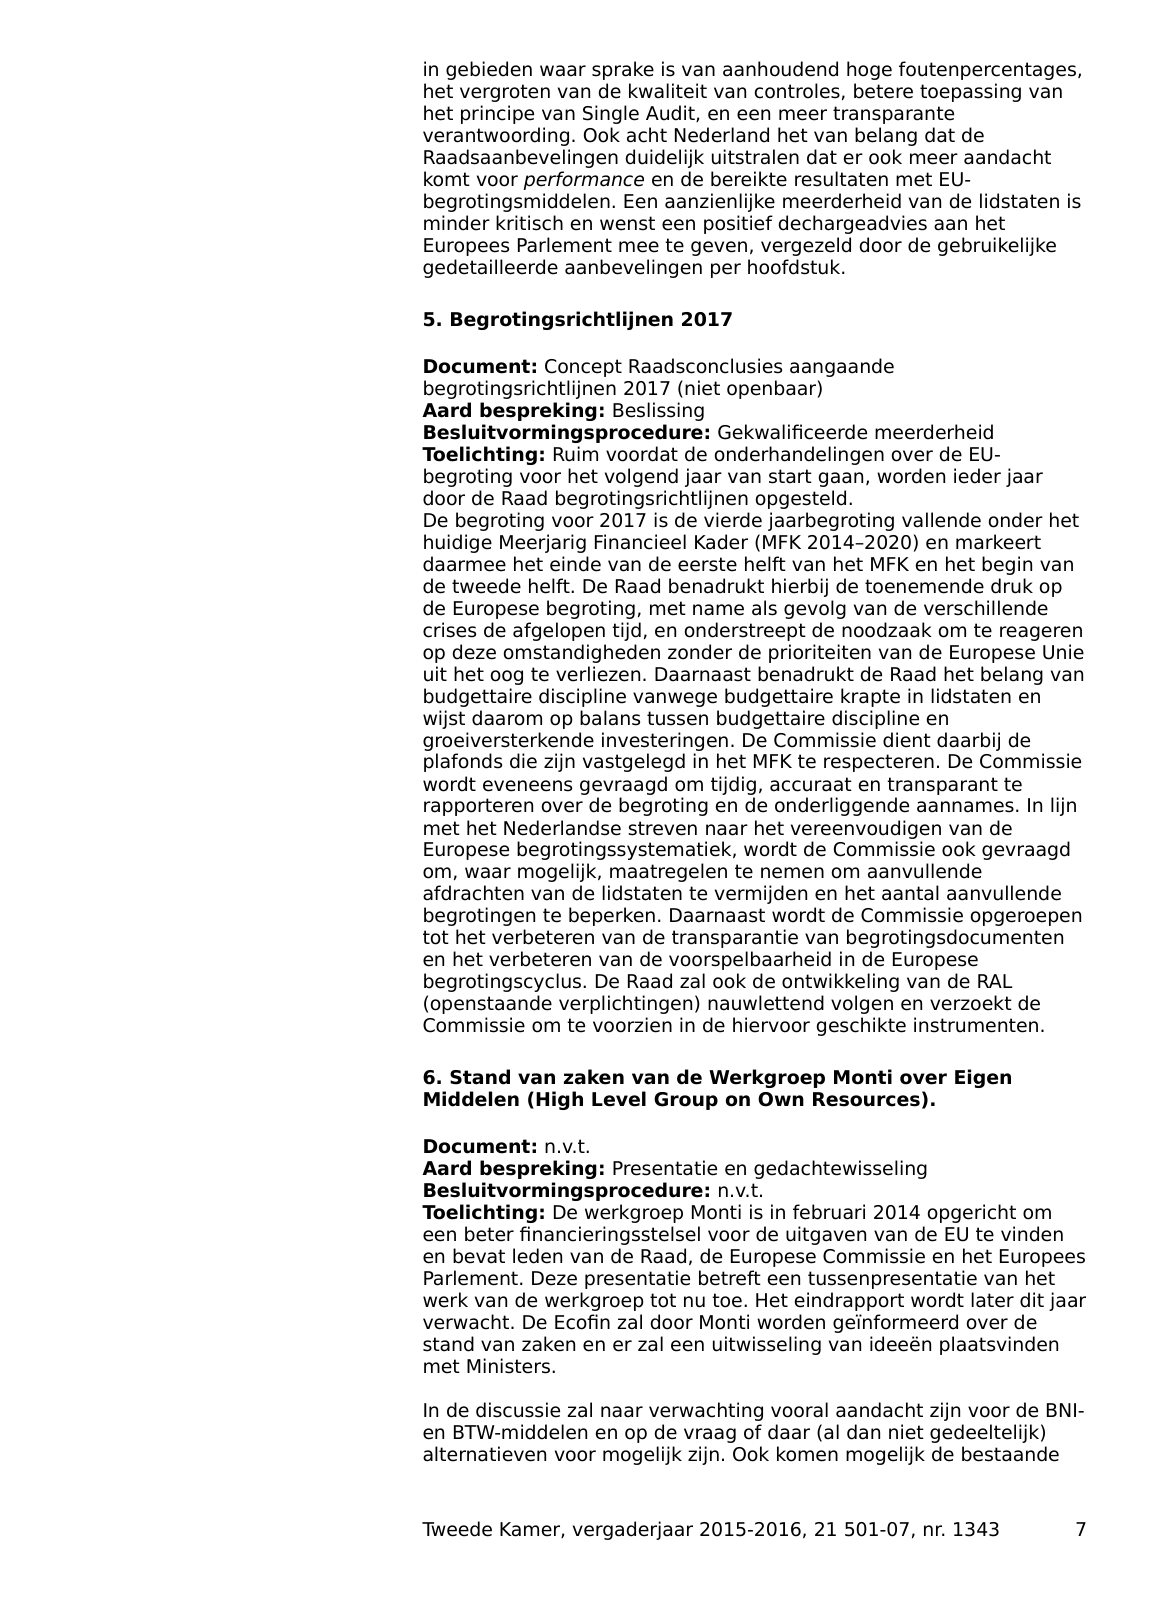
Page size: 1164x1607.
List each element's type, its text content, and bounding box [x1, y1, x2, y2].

text Document: Concept Raadsconclusies aangaande begrotingsrichtlijnen 2017 (niet openbaar) [422, 356, 1087, 400]
text Besluitvormingsprocedure: Gekwalificeerde meerderheid [422, 422, 1087, 444]
text Aard bespreking: Beslissing [422, 400, 1087, 422]
text Aard bespreking: Presentatie en gedachtewisseling [422, 1158, 1087, 1180]
subtitle 6. Stand van zaken van de Werkgroep Monti over Eigen Middelen (High Level Group on Own Resources). [422, 1067, 1087, 1111]
text Toelichting: De werkgroep Monti is in februari 2014 opgericht om een beter financieringsstelsel voor de uitgaven van de EU te vinden en bevat leden van de Raad, de Europese Commissie en het Europees Parlement. Deze presentatie betreft een tussenpresentatie van het werk van de werkgroep tot nu toe. Het eindrapport wordt later dit jaar verwacht. De Ecofin zal door Monti worden geïnformeerd over de stand van zaken en er zal een uitwisseling van ideeën plaatsvinden met Ministers. [422, 1202, 1087, 1378]
text in gebieden waar sprake is van aanhoudend hoge foutenpercentages, het vergroten van de kwaliteit van controles, betere toepassing van het principe van Single Audit, en een meer transparante verantwoording. Ook acht Nederland het van belang dat de Raadsaanbevelingen duidelijk uitstralen dat er ook meer aandacht komt voor performance en de bereikte resultaten met EU-begrotingsmiddelen. Een aanzienlijke meerderheid van de lidstaten is minder kritisch en wenst een positief dechargeadvies aan het Europees Parlement mee te geven, vergezeld door de gebruikelijke gedetailleerde aanbevelingen per hoofdstuk. [422, 59, 1087, 279]
text Document: n.v.t. [422, 1136, 1087, 1158]
text In de discussie zal naar verwachting vooral aandacht zijn voor de BNI- en BTW-middelen en op de vraag of daar (al dan niet gedeeltelijk) alternatieven voor mogelijk zijn. Ook komen mogelijk de bestaande [422, 1400, 1087, 1466]
text Besluitvormingsprocedure: n.v.t. [422, 1180, 1087, 1202]
subtitle 5. Begrotingsrichtlijnen 2017 [422, 309, 1087, 331]
text De begroting voor 2017 is de vierde jaarbegroting vallende onder het huidige Meerjarig Financieel Kader (MFK 2014–2020) en markeert daarmee het einde van de eerste helft van het MFK en het begin van de tweede helft. De Raad benadrukt hierbij de toenemende druk op de Europese begroting, met name als gevolg van de verschillende crises de afgelopen tijd, en onderstreept de noodzaak om te reageren op deze omstandigheden zonder de prioriteiten van de Europese Unie uit het oog te verliezen. Daarnaast benadrukt de Raad het belang van budgettaire discipline vanwege budgettaire krapte in lidstaten en wijst daarom op balans tussen budgettaire discipline en groeiversterkende investeringen. De Commissie dient daarbij de plafonds die zijn vastgelegd in het MFK te respecteren. De Commissie wordt eveneens gevraagd om tijdig, accuraat en transparant te rapporteren over de begroting en de onderliggende aannames. In lijn met het Nederlandse streven naar het vereenvoudigen van de Europese begrotingssystematiek, wordt de Commissie ook gevraagd om, waar mogelijk, maatregelen te nemen om aanvullende afdrachten van de lidstaten te vermijden en het aantal aanvullende begrotingen te beperken. Daarnaast wordt de Commissie opgeroepen tot het verbeteren van de transparantie van begrotingsdocumenten en het verbeteren van de voorspelbaarheid in de Europese begrotingscyclus. De Raad zal ook de ontwikkeling van de RAL (openstaande verplichtingen) nauwlettend volgen en verzoekt de Commissie om te voorzien in de hiervoor geschikte instrumenten. [422, 510, 1087, 1037]
text Toelichting: Ruim voordat de onderhandelingen over de EU-begroting voor het volgend jaar van start gaan, worden ieder jaar door de Raad begrotingsrichtlijnen opgesteld. [422, 444, 1087, 510]
